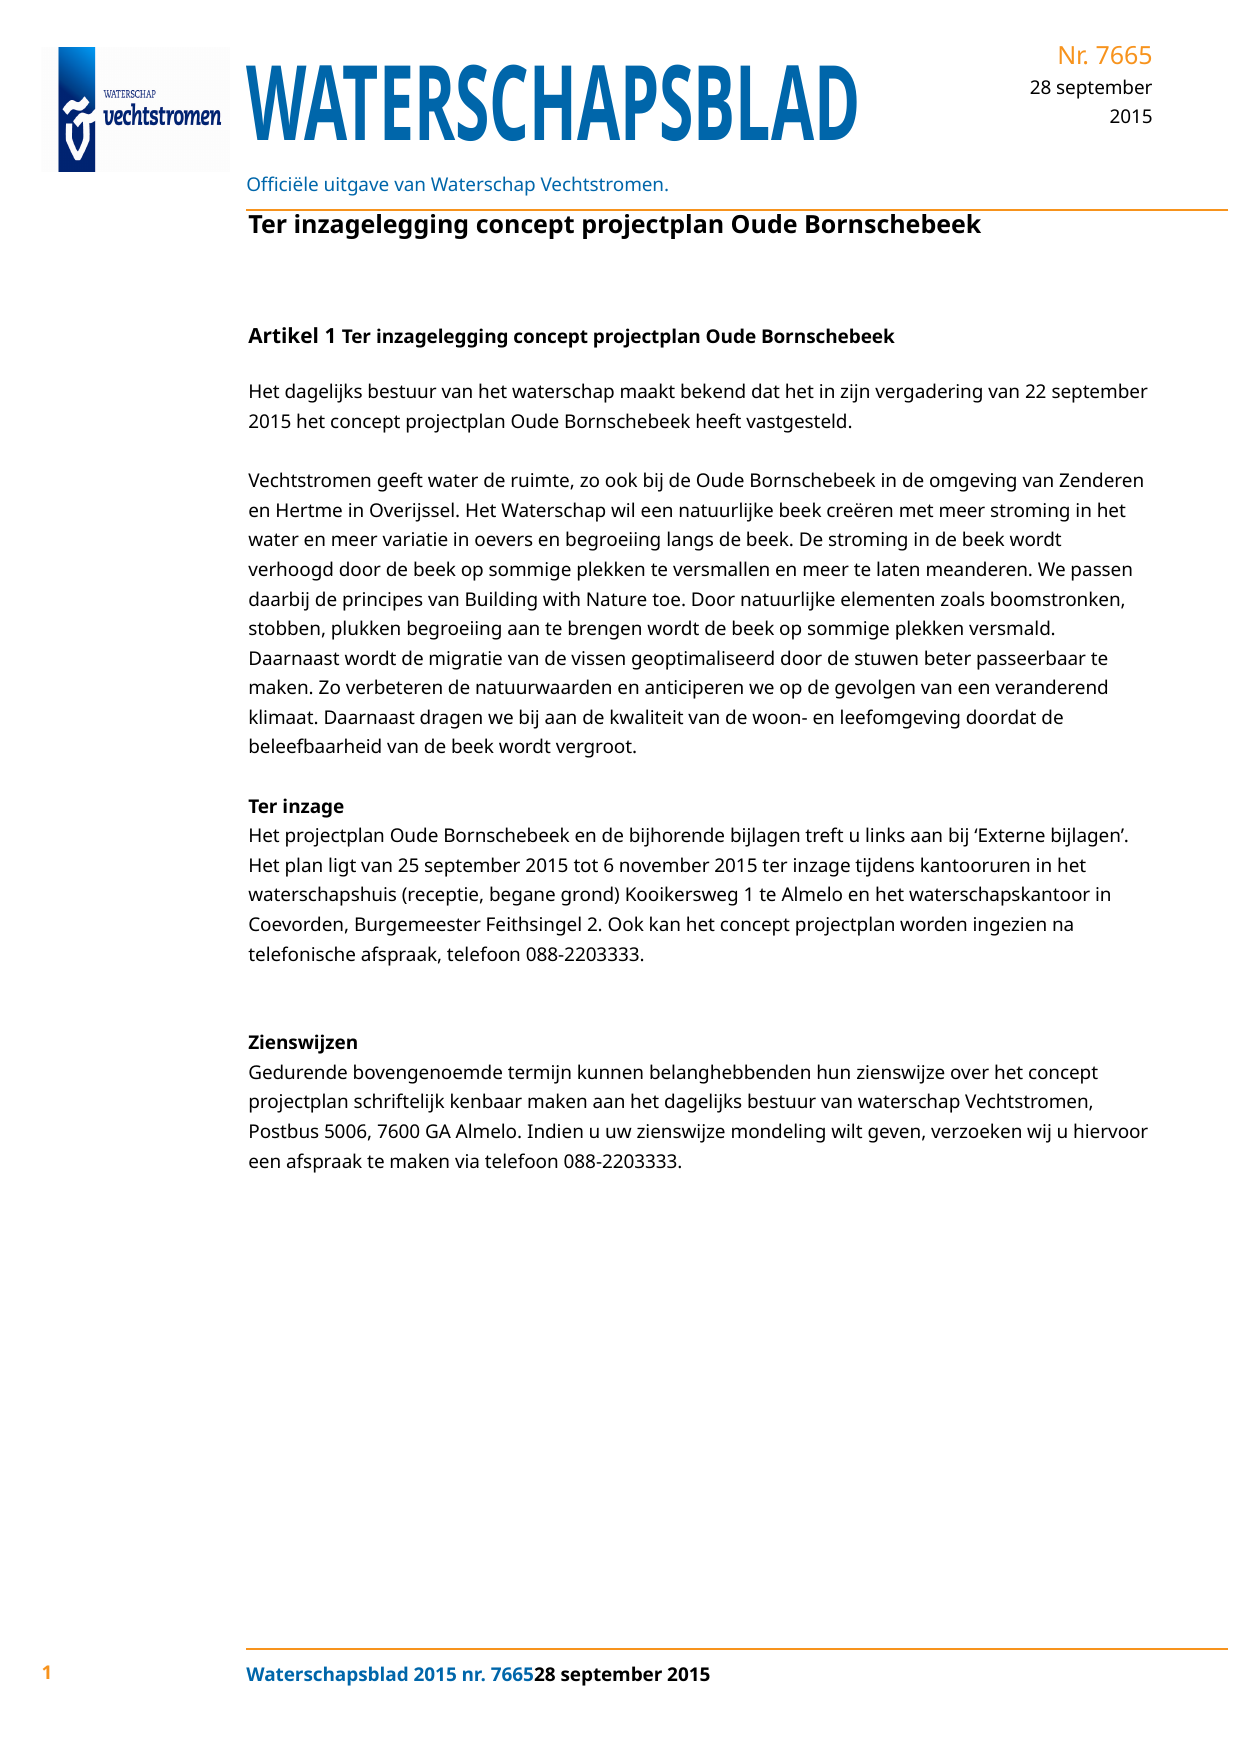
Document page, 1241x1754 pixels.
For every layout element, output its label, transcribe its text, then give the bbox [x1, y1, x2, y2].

text Ter inzagelegging concept projectplan Oude Bornschebeek [248, 211, 1152, 241]
text Vechtstromen geeft water de ruimte, zo ook bij de Oude Bornschebeek in de omgeving van Zenderen en Hertme in Overijssel. Het Waterschap wil een natuurlijke beek creëren met meer stroming in het water en meer variatie in oevers en begroeiing langs de beek. De stroming in de beek wordt verhoogd door de beek op sommige plekken te versmallen en meer te laten meanderen. We passen daarbij de principes van Building with Nature toe. Door natuurlijke elementen zoals boomstronken, stobben, plukken begroeiing aan te brengen wordt de beek op sommige plekken versmald. Daarnaast wordt de migratie van de vissen geoptimaliseerd door de stuwen beter passeerbaar te maken. Zo verbeteren de natuurwaarden en anticiperen we op de gevolgen van een veranderend klimaat. Daarnaast dragen we bij aan de kwaliteit van de woon- en leefomgeving doordat de beleefbaarheid van de beek wordt vergroot. [248, 467, 1152, 759]
text Het dagelijks bestuur van het waterschap maakt bekend dat het in zijn vergadering van 22 september 2015 het concept projectplan Oude Bornschebeek heeft vastgesteld. [248, 379, 1152, 434]
text Gedurende bovengenoemde termijn kunnen belanghebbenden hun zienswijze over het concept projectplan schriftelijk kenbaar maken aan het dagelijks bestuur van waterschap Vechtstromen, Postbus 5006, 7600 GA Almelo. Indien u uw zienswijze mondeling wilt geven, verzoeken wij u hiervoor een afspraak te maken via telefoon 088-2203333. [248, 1059, 1152, 1174]
text Zienswijzen [248, 1029, 1152, 1055]
text Ter inzage [248, 793, 1152, 819]
text Artikel 1 Ter inzagelegging concept projectplan Oude Bornschebeek [248, 321, 1152, 349]
text Het projectplan Oude Bornschebeek en de bijhorende bijlagen treft u links aan bij ‘Externe bijlagen’. Het plan ligt van 25 september 2015 tot 6 november 2015 ter inzage tijdens kantooruren in het waterschapshuis (receptie, begane grond) Kooikersweg 1 te Almelo en het waterschapskantoor in Coevorden, Burgemeester Feithsingel 2. Ook kan het concept projectplan worden ingezien na telefonische afspraak, telefoon 088-2203333. [248, 822, 1152, 967]
picture [41, 47, 231, 172]
